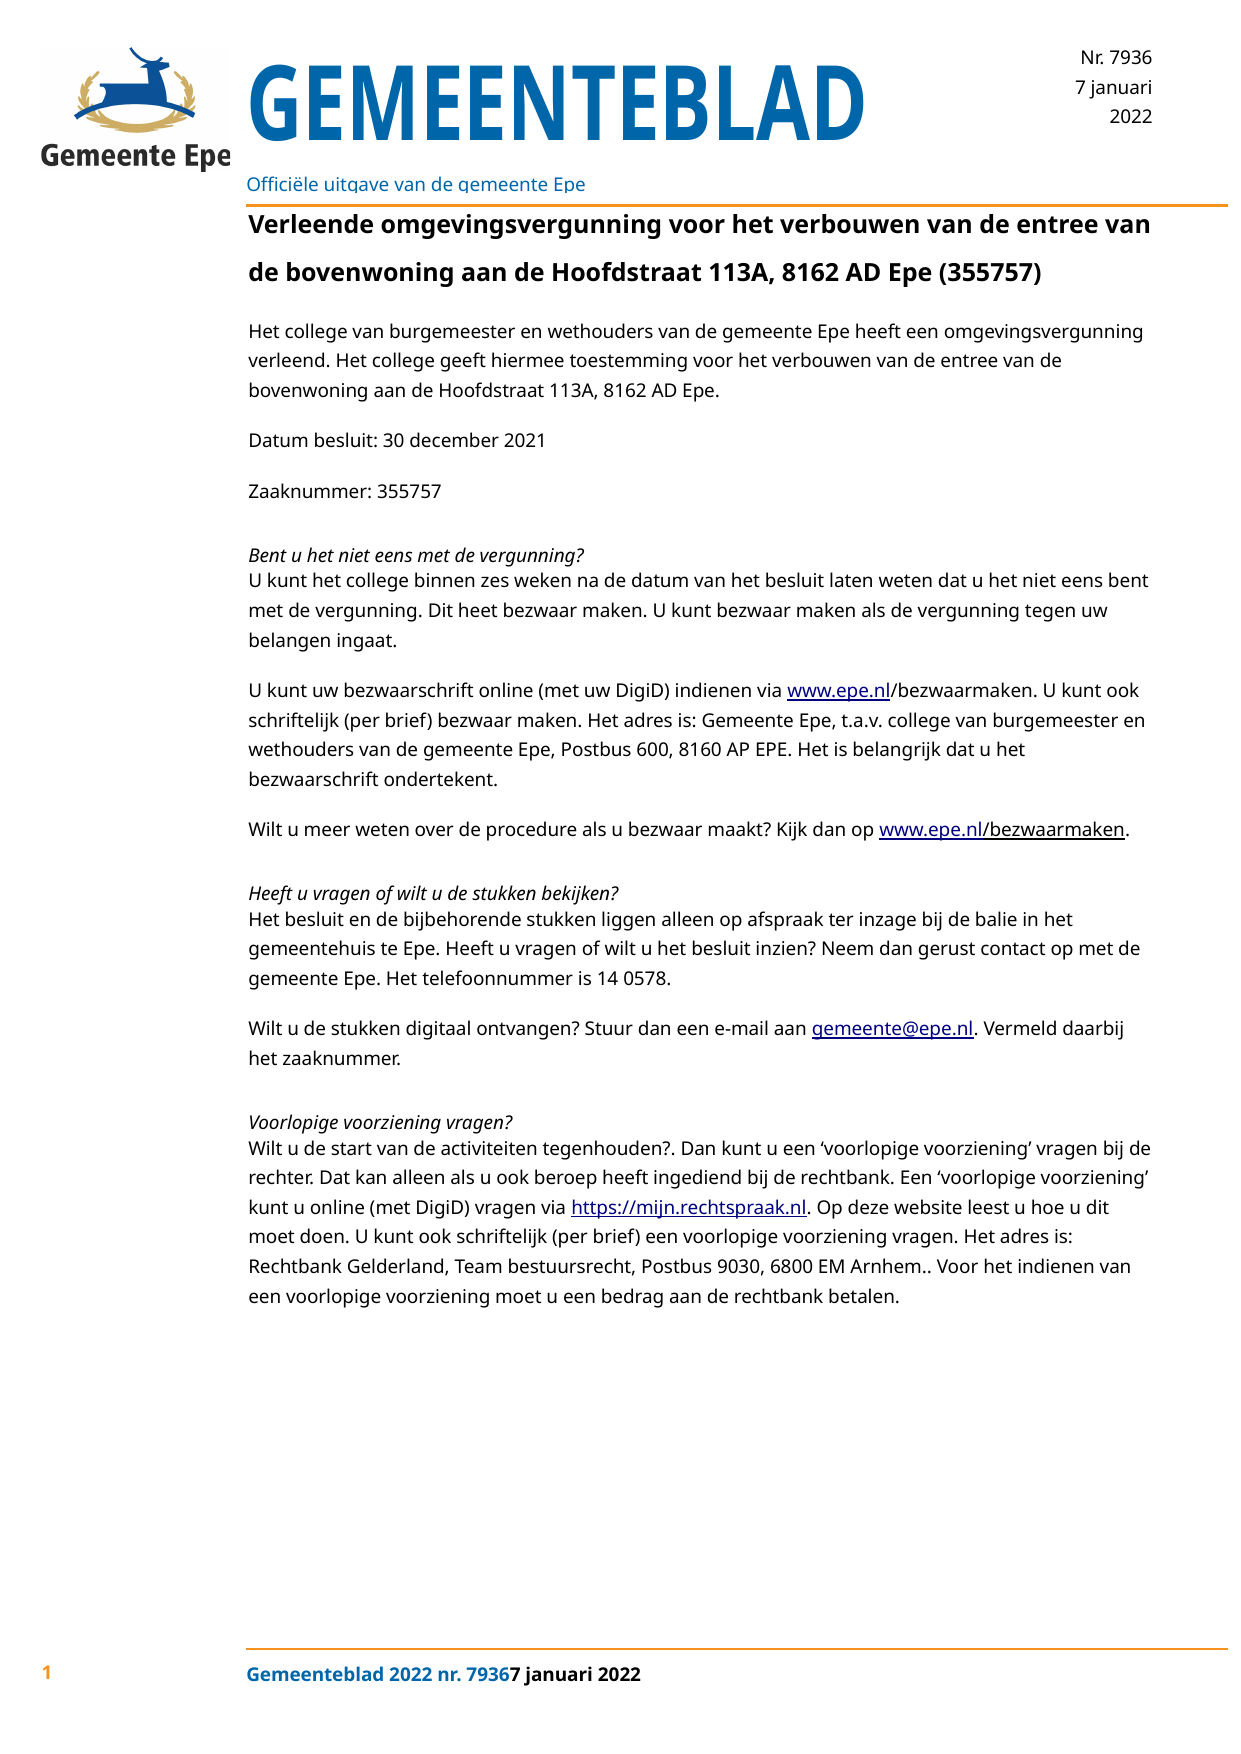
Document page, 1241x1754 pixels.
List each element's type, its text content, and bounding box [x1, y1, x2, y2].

text Wilt u de start van de activiteiten tegenhouden?. Dan kunt u een ‘voorlopige voorziening’ vragen bij de rechter. Dat kan alleen als u ook beroep heeft ingediend bij de rechtbank. Een ‘voorlopige voorziening’ kunt u online (met DigiD) vragen via https://mijn.rechtspraak.nl. Op deze website leest u hoe u dit moet doen. U kunt ook schriftelijk (per brief) een voorlopige voorziening vragen. Het adres is: Rechtbank Gelderland, Team bestuursrecht, Postbus 9030, 6800 EM Arnhem.. Voor het indienen van een voorlopige voorziening moet u een bedrag aan de rechtbank betalen. [248, 1135, 1152, 1308]
text Verleende omgevingsvergunning voor het verbouwen van de entree van de bovenwoning aan de Hoofdstraat 113A, 8162 AD Epe (355757) [248, 207, 1152, 288]
text Wilt u de stukken digitaal ontvangen? Stuur dan een e-mail aan gemeente@epe.nl. Vermeld daarbij het zaaknummer. [248, 1016, 1152, 1071]
text Het college van burgemeester en wethouders van de gemeente Epe heeft een omgevingsvergunning verleend. Het college geeft hiermee toestemming voor het verbouwen van de entree van de bovenwoning aan de Hoofdstraat 113A, 8162 AD Epe. [248, 318, 1152, 403]
text Het besluit en de bijbehorende stukken liggen alleen op afspraak ter inzage bij de balie in het gemeentehuis te Epe. Heeft u vragen of wilt u het besluit inzien? Neem dan gerust contact op met de gemeente Epe. Het telefoonnummer is 14 0578. [248, 906, 1152, 991]
text Heeft u vragen of wilt u de stukken bekijken? [248, 880, 1152, 906]
text Wilt u meer weten over de procedure als u bezwaar maakt? Kijk dan op www.epe.nl/bezwaarmaken. [248, 816, 1152, 842]
text Zaaknummer: 355757 [248, 478, 1152, 504]
text Bent u het niet eens met de vergunning? [248, 542, 1152, 568]
text Datum besluit: 30 december 2021 [248, 427, 1152, 453]
text U kunt het college binnen zes weken na de datum van het besluit laten weten dat u het niet eens bent met de vergunning. Dit heet bezwaar maken. U kunt bezwaar maken als de vergunning tegen uw belangen ingaat. [248, 568, 1152, 652]
text U kunt uw bezwaarschrift online (met uw DigiD) indienen via www.epe.nl/bezwaarmaken. U kunt ook schriftelijk (per brief) bezwaar maken. Het adres is: Gemeente Epe, t.a.v. college van burgemeester en wethouders van de gemeente Epe, Postbus 600, 8160 AP EPE. Het is belangrijk dat u het bezwaarschrift ondertekent. [248, 677, 1152, 792]
picture [41, 47, 231, 172]
text Voorlopige voorziening vragen? [248, 1109, 1152, 1135]
